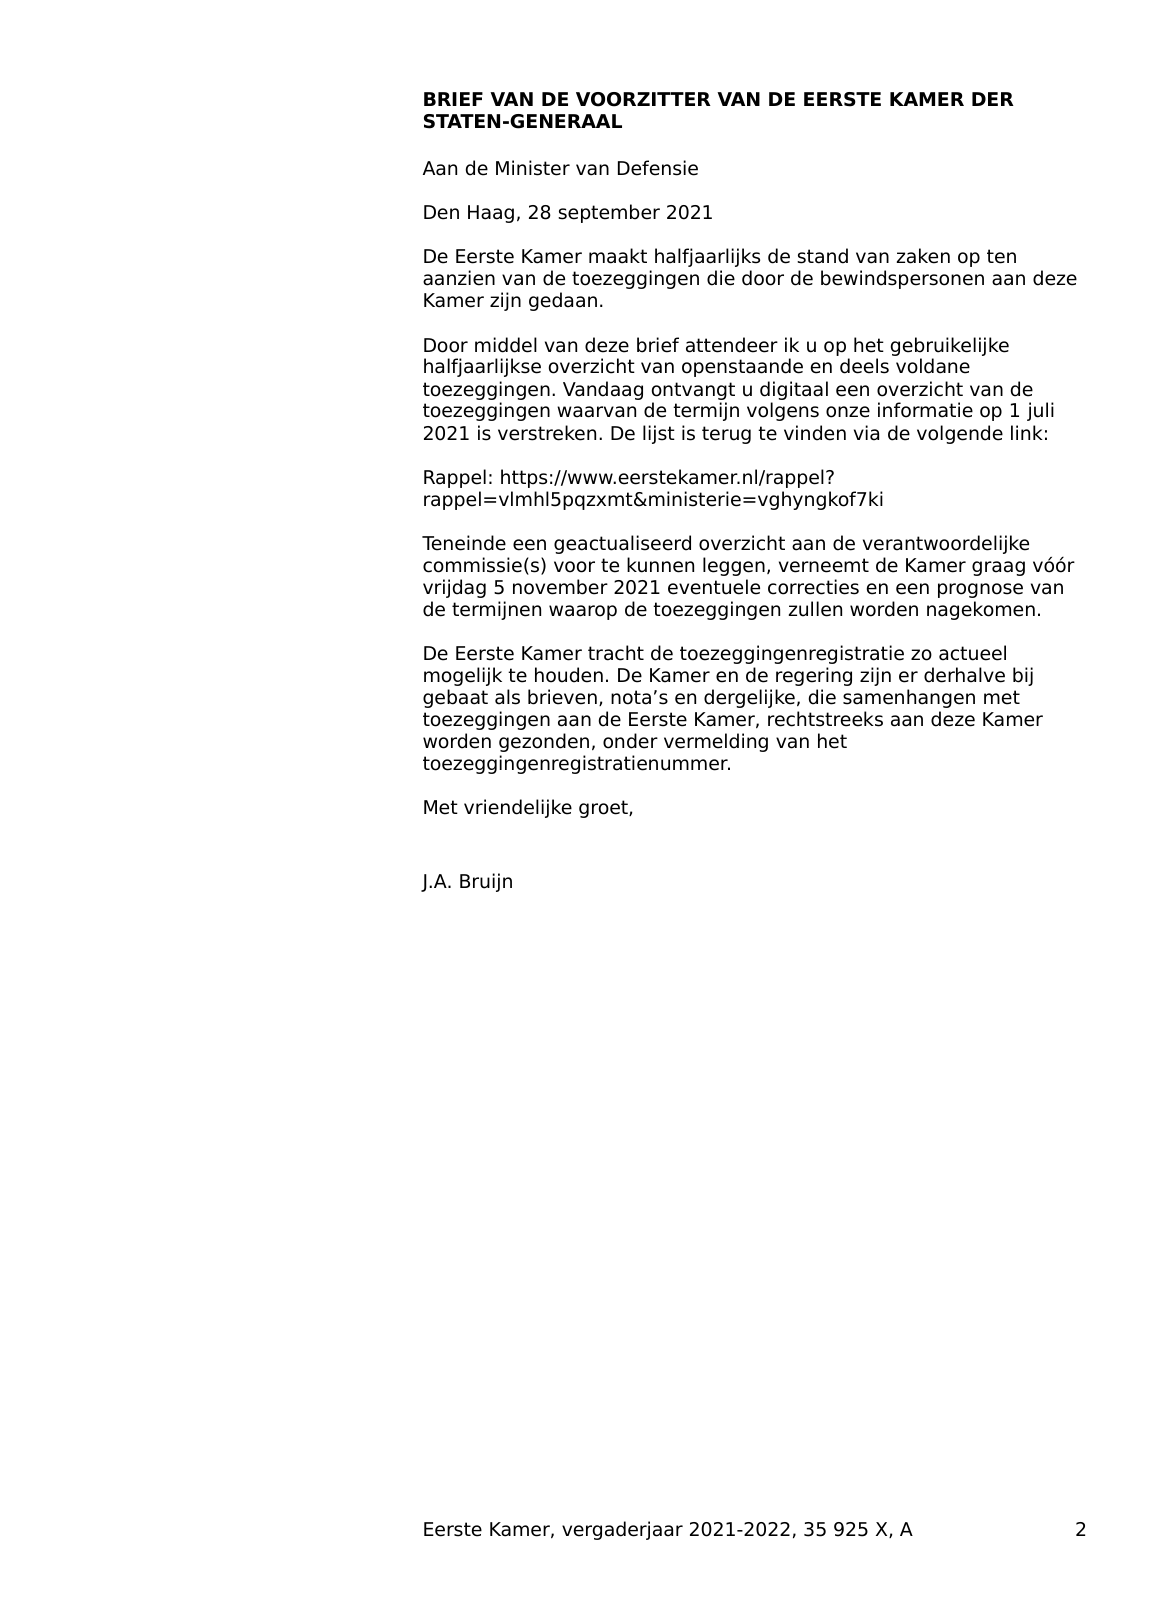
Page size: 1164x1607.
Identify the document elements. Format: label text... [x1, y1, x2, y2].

text Teneinde een geactualiseerd overzicht aan de verantwoordelijke commissie(s) voor te kunnen leggen, verneemt de Kamer graag vóór vrijdag 5 november 2021 eventuele correcties en een prognose van de termijnen waarop de toezeggingen zullen worden nagekomen. [422, 533, 1087, 621]
text Den Haag, 28 september 2021 [422, 202, 1087, 224]
text J.A. Bruijn [422, 849, 1087, 893]
text Aan de Minister van Defensie [422, 158, 1087, 180]
text Door middel van deze brief attendeer ik u op het gebruikelijke halfjaarlijkse overzicht van openstaande en deels voldane toezeggingen. Vandaag ontvangt u digitaal een overzicht van de toezeggingen waarvan de termijn volgens onze informatie op 1 juli 2021 is verstreken. De lijst is terug te vinden via de volgende link: [422, 334, 1087, 444]
text Met vriendelijke groet, [422, 797, 1087, 819]
text De Eerste Kamer tracht de toezeggingenregistratie zo actueel mogelijk te houden. De Kamer en de regering zijn er derhalve bij gebaat als brieven, nota’s en dergelijke, die samenhangen met toezeggingen aan de Eerste Kamer, rechtstreeks aan deze Kamer worden gezonden, onder vermelding van het toezeggingenregistratienummer. [422, 643, 1087, 775]
text Rappel: https://www.eerstekamer.nl/rappel?rappel=vlmhl5pqzxmt&ministerie=vghyngkof7ki [422, 467, 1087, 511]
subtitle BRIEF VAN DE VOORZITTER VAN DE EERSTE KAMER DER STATEN-GENERAAL [422, 89, 1087, 133]
text De Eerste Kamer maakt halfjaarlijks de stand van zaken op ten aanzien van de toezeggingen die door de bewindspersonen aan deze Kamer zijn gedaan. [422, 246, 1087, 312]
